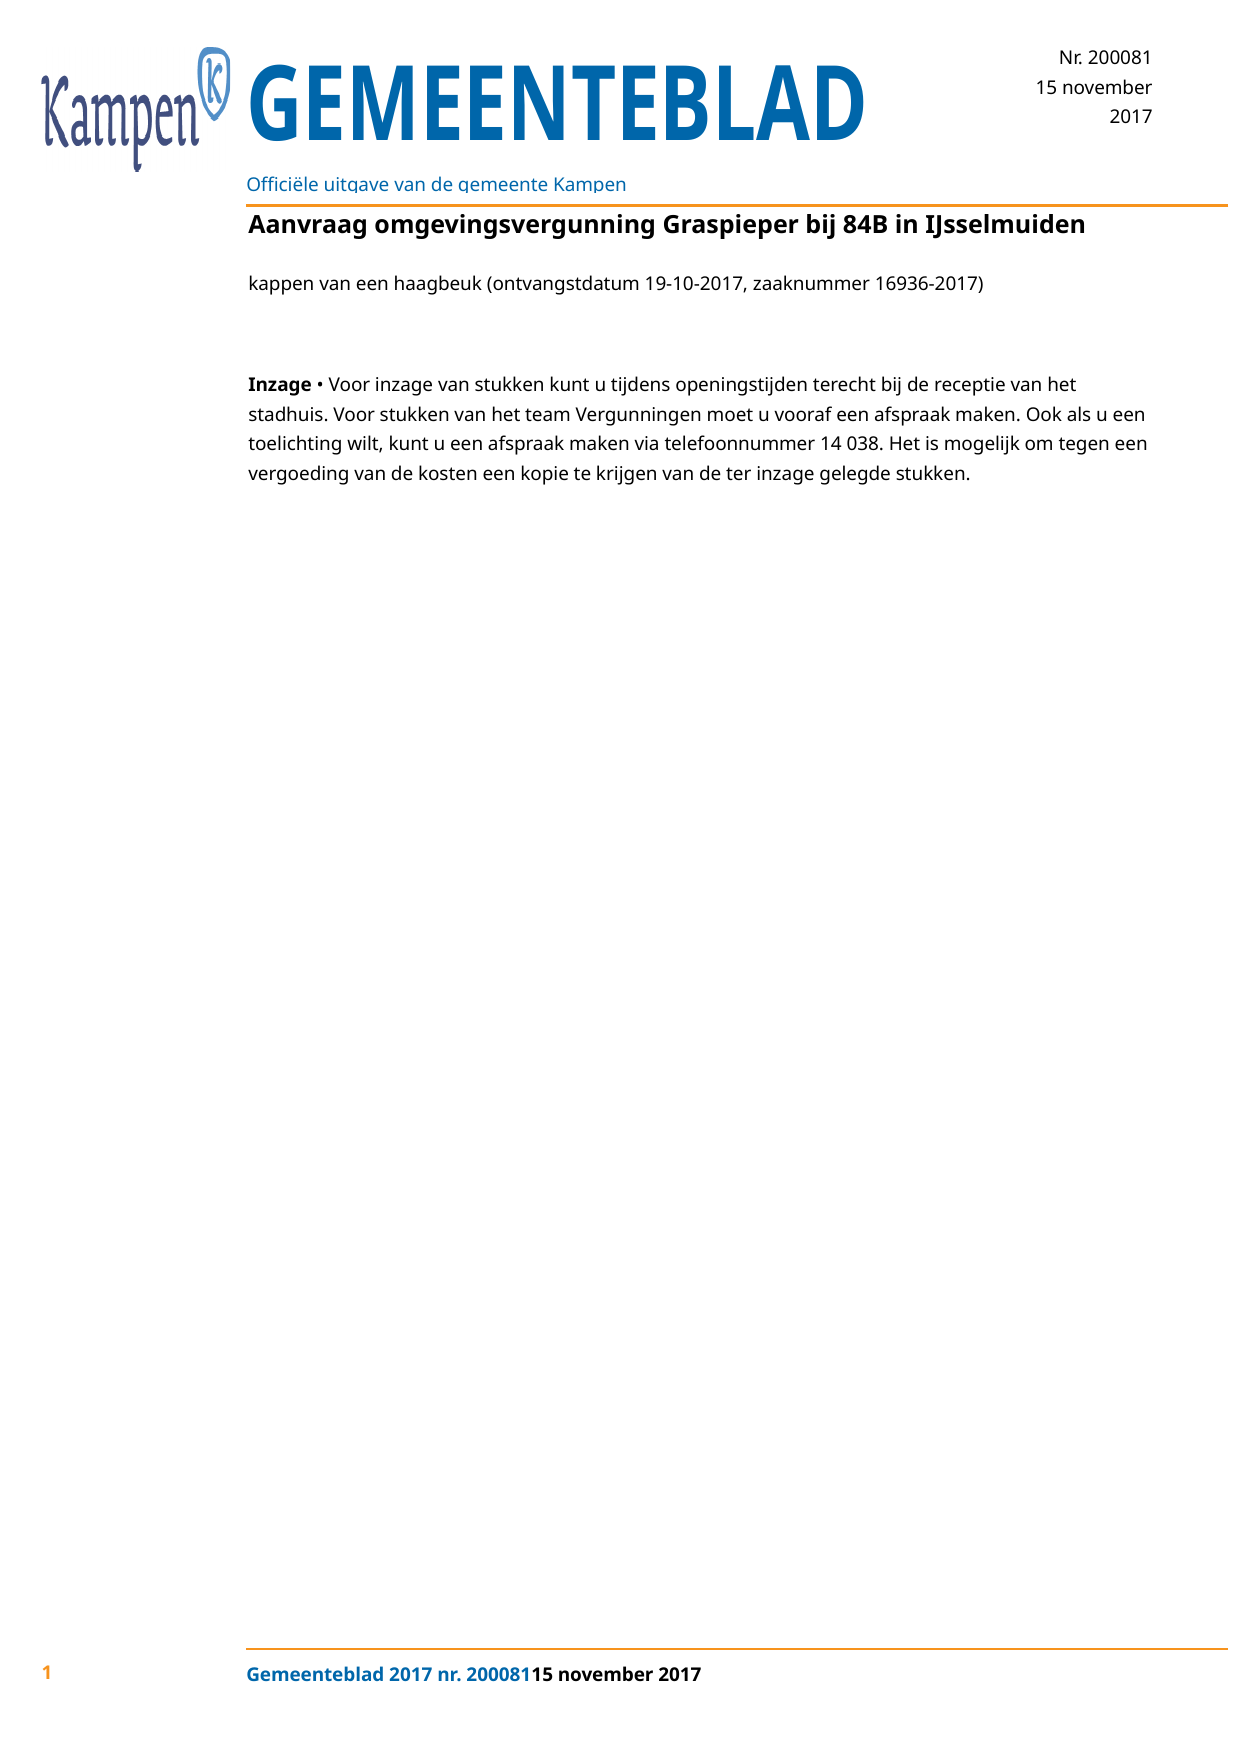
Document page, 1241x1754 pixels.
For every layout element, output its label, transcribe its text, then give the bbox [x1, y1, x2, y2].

picture [41, 47, 231, 172]
text Aanvraag omgevingsvergunning Graspieper bij 84B in IJsselmuiden [248, 207, 1152, 241]
text Inzage • Voor inzage van stukken kunt u tijdens openingstijden terecht bij de receptie van het stadhuis. Voor stukken van het team Vergunningen moet u vooraf een afspraak maken. Ook als u een toelichting wilt, kunt u een afspraak maken via telefoonnummer 14 038. Het is mogelijk om tegen een vergoeding van de kosten een kopie te krijgen van de ter inzage gelegde stukken. [248, 371, 1152, 486]
text kappen van een haagbeuk (ontvangstdatum 19-10-2017, zaaknummer 16936-2017) [248, 270, 1152, 296]
